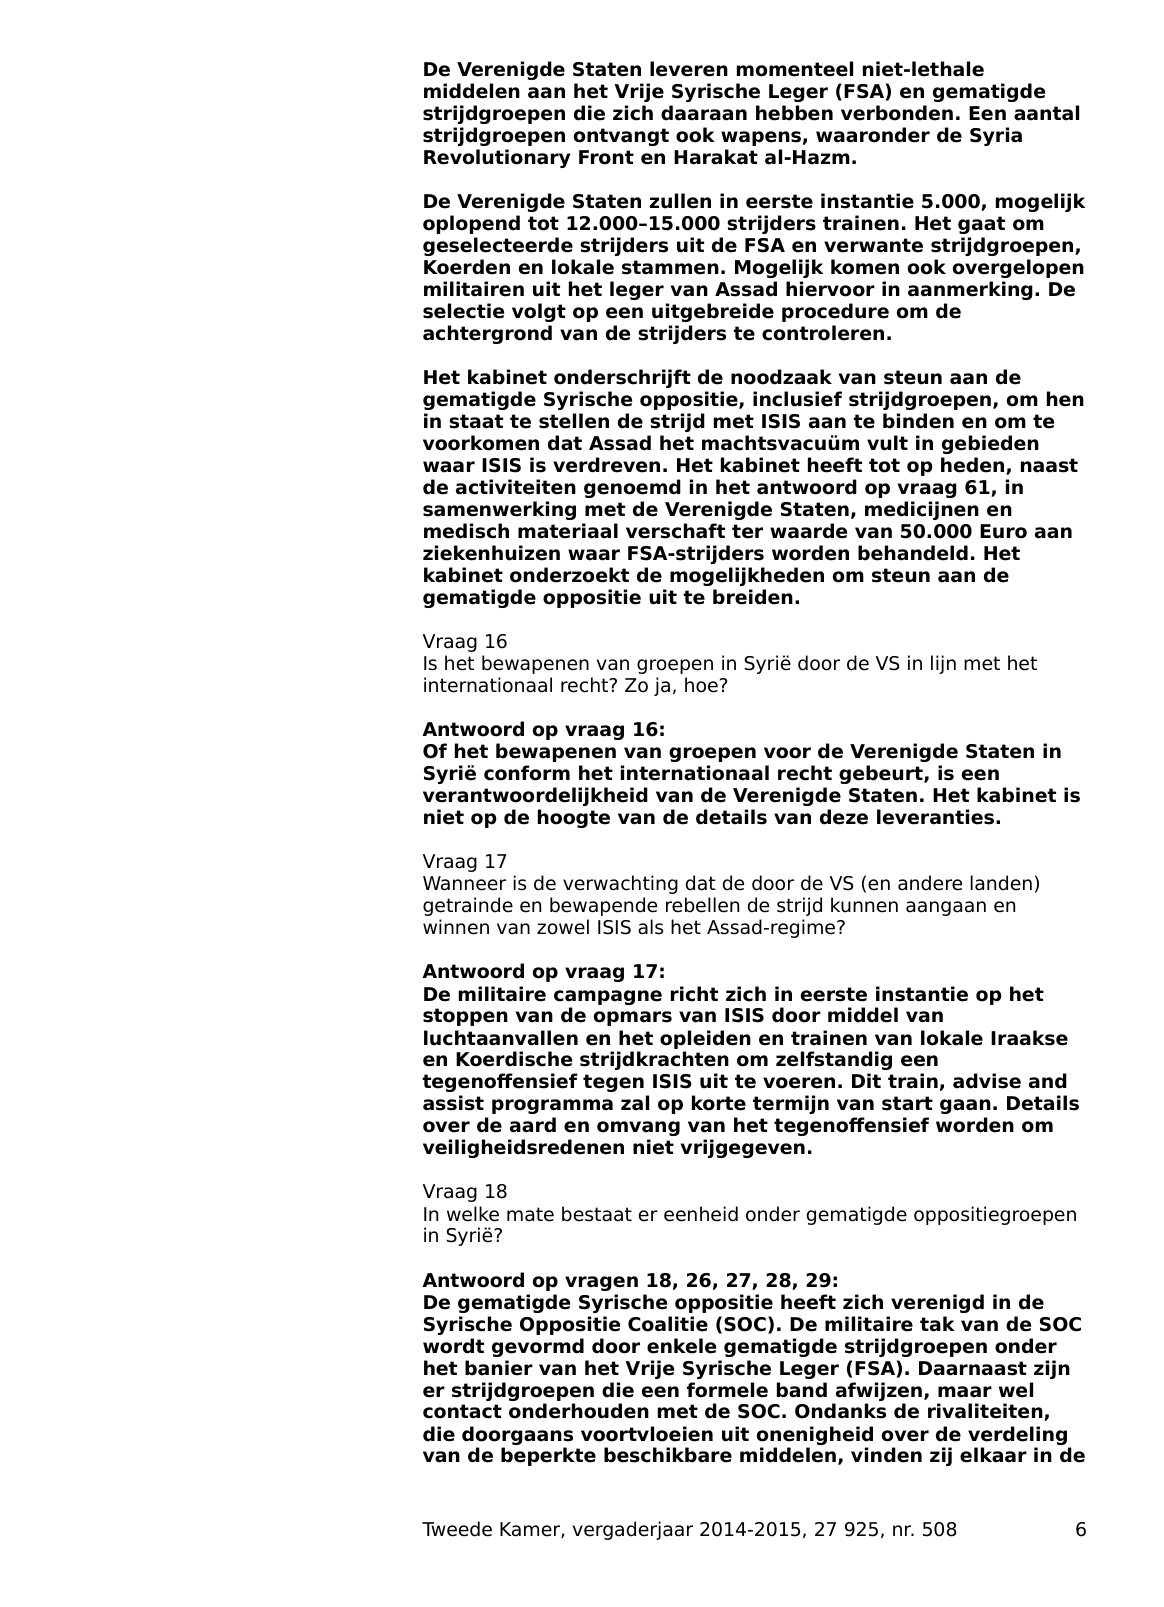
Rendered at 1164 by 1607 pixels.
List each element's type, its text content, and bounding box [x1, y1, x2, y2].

text In welke mate bestaat er eenheid onder gematigde oppositiegroepen in Syrië? [422, 1203, 1087, 1247]
text Vraag 16 [422, 631, 1087, 653]
text Is het bewapenen van groepen in Syrië door de VS in lijn met het internationaal recht? Zo ja, hoe? [422, 653, 1087, 697]
text Vraag 18 [422, 1181, 1087, 1203]
text Antwoord op vragen 18, 26, 27, 28, 29: [422, 1269, 1087, 1292]
text Antwoord op vraag 16: [422, 719, 1087, 741]
text Of het bewapenen van groepen voor de Verenigde Staten in Syrië conform het internationaal recht gebeurt, is een verantwoordelijkheid van de Verenigde Staten. Het kabinet is niet op de hoogte van de details van deze leveranties. [422, 741, 1087, 829]
text De gematigde Syrische oppositie heeft zich verenigd in de Syrische Oppositie Coalitie (SOC). De militaire tak van de SOC wordt gevormd door enkele gematigde strijdgroepen onder het banier van het Vrije Syrische Leger (FSA). Daarnaast zijn er strijdgroepen die een formele band afwijzen, maar wel contact onderhouden met de SOC. Ondanks de rivaliteiten, die doorgaans voortvloeien uit onenigheid over de verdeling van de beperkte beschikbare middelen, vinden zij elkaar in de [422, 1292, 1087, 1467]
text De Verenigde Staten zullen in eerste instantie 5.000, mogelijk oplopend tot 12.000–15.000 strijders trainen. Het gaat om geselecteerde strijders uit de FSA en verwante strijdgroepen, Koerden en lokale stammen. Mogelijk komen ook overgelopen militairen uit het leger van Assad hiervoor in aanmerking. De selectie volgt op een uitgebreide procedure om de achtergrond van de strijders te controleren. [422, 191, 1087, 345]
text Het kabinet onderschrijft de noodzaak van steun aan de gematigde Syrische oppositie, inclusief strijdgroepen, om hen in staat te stellen de strijd met ISIS aan te binden en om te voorkomen dat Assad het machtsvacuüm vult in gebieden waar ISIS is verdreven. Het kabinet heeft tot op heden, naast de activiteiten genoemd in het antwoord op vraag 61, in samenwerking met de Verenigde Staten, medicijnen en medisch materiaal verschaft ter waarde van 50.000 Euro aan ziekenhuizen waar FSA-strijders worden behandeld. Het kabinet onderzoekt de mogelijkheden om steun aan de gematigde oppositie uit te breiden. [422, 367, 1087, 609]
text De militaire campagne richt zich in eerste instantie op het stoppen van de opmars van ISIS door middel van luchtaanvallen en het opleiden en trainen van lokale Iraakse en Koerdische strijdkrachten om zelfstandig een tegenoffensief tegen ISIS uit te voeren. Dit train, advise and assist programma zal op korte termijn van start gaan. Details over de aard en omvang van het tegenoffensief worden om veiligheidsredenen niet vrijgegeven. [422, 983, 1087, 1159]
text De Verenigde Staten leveren momenteel niet-lethale middelen aan het Vrije Syrische Leger (FSA) en gematigde strijdgroepen die zich daaraan hebben verbonden. Een aantal strijdgroepen ontvangt ook wapens, waaronder de Syria Revolutionary Front en Harakat al-Hazm. [422, 59, 1087, 169]
text Antwoord op vraag 17: [422, 961, 1087, 983]
text Vraag 17 [422, 851, 1087, 873]
text Wanneer is de verwachting dat de door de VS (en andere landen) getrainde en bewapende rebellen de strijd kunnen aangaan en winnen van zowel ISIS als het Assad-regime? [422, 873, 1087, 939]
